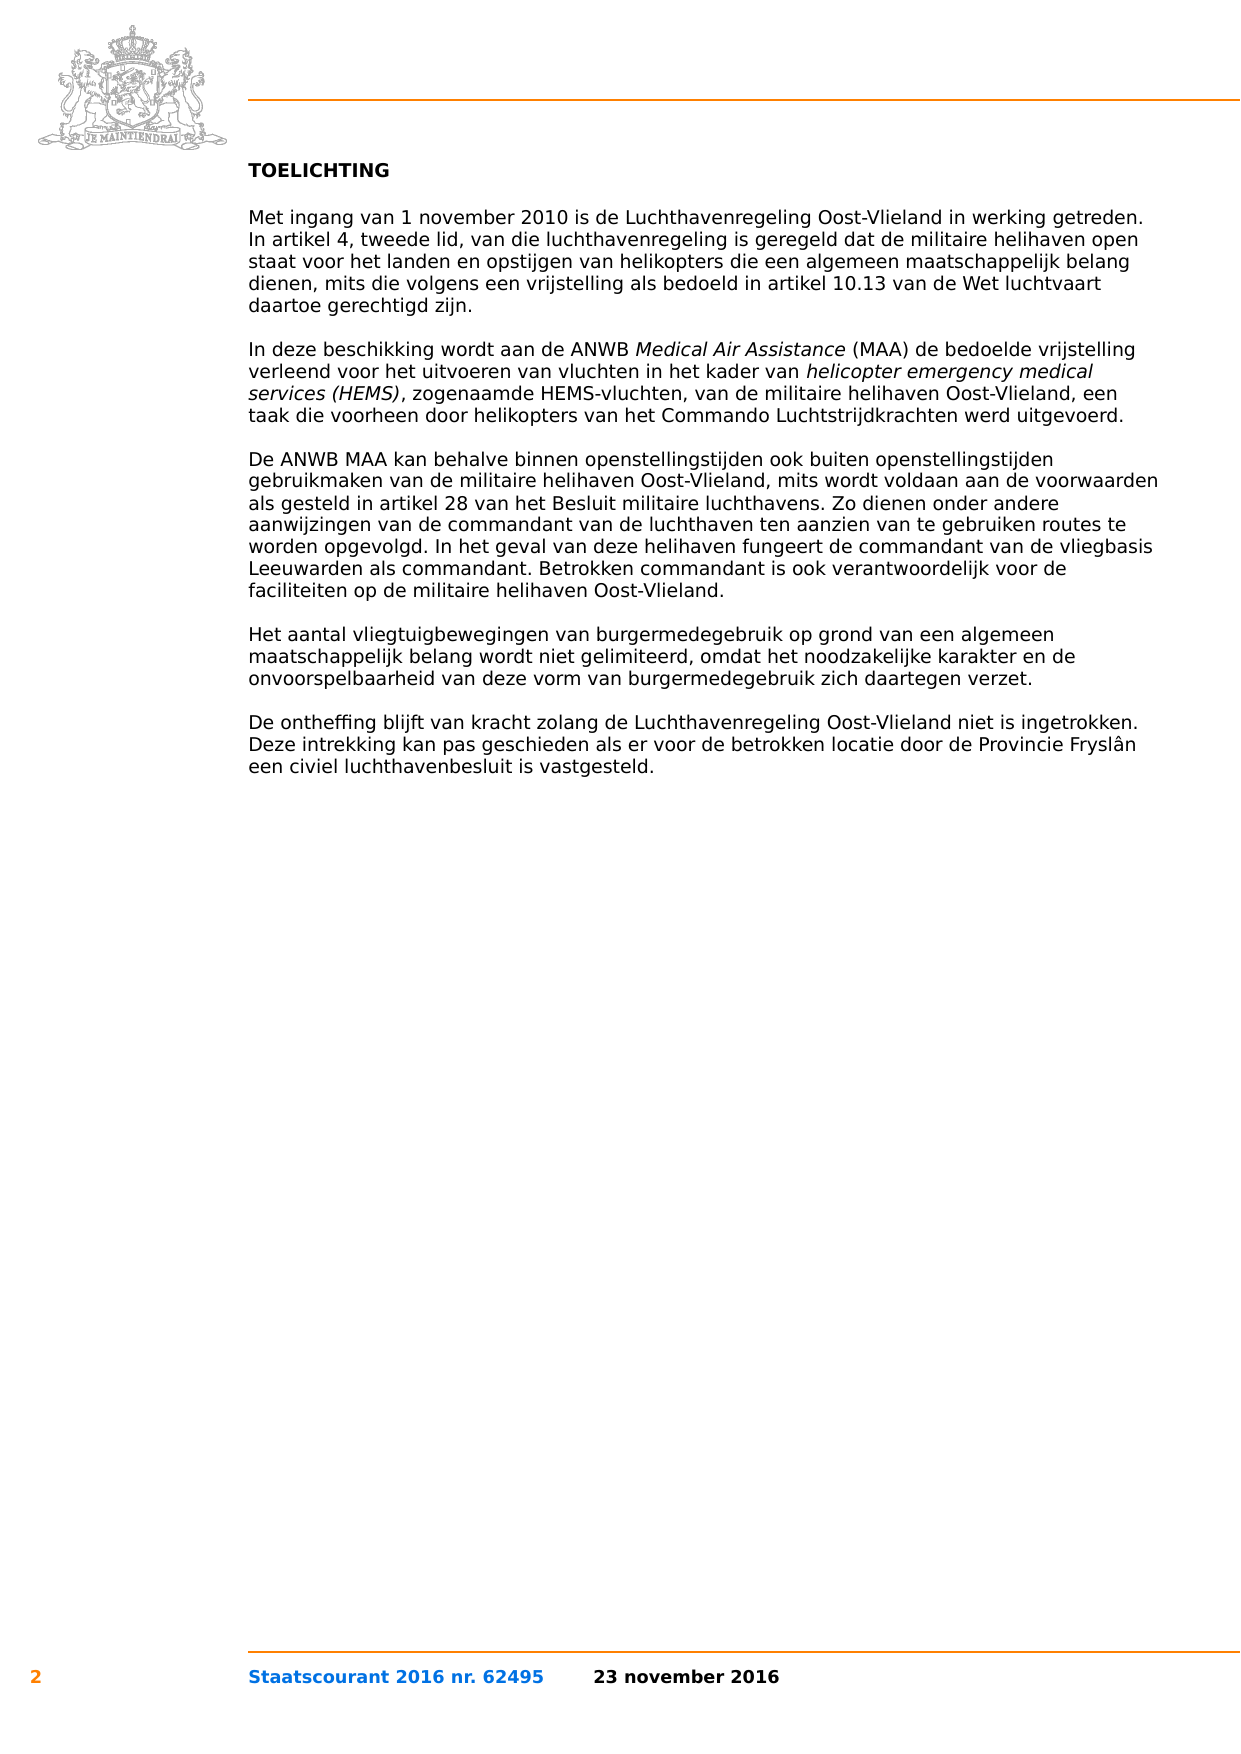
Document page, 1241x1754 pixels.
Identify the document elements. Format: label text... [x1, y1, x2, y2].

text De ANWB MAA kan behalve binnen openstellingstijden ook buiten openstellingstijden gebruikmaken van de militaire helihaven Oost-Vlieland, mits wordt voldaan aan de voorwaarden als gesteld in artikel 28 van het Besluit militaire luchthavens. Zo dienen onder andere aanwijzingen van de commandant van de luchthaven ten aanzien van te gebruiken routes te worden opgevolgd. In het geval van deze helihaven fungeert de commandant van de vliegbasis Leeuwarden als commandant. Betrokken commandant is ook verantwoordelijk voor de faciliteiten op de militaire helihaven Oost-Vlieland. [248, 448, 1163, 602]
subtitle TOELICHTING [248, 160, 1163, 182]
text Met ingang van 1 november 2010 is de Luchthavenregeling Oost-Vlieland in werking getreden. In artikel 4, tweede lid, van die luchthavenregeling is geregeld dat de militaire helihaven open staat voor het landen en opstijgen van helikopters die een algemeen maatschappelijk belang dienen, mits die volgens een vrijstelling als bedoeld in artikel 10.13 van de Wet luchtvaart daartoe gerechtigd zijn. [248, 207, 1163, 317]
text In deze beschikking wordt aan de ANWB Medical Air Assistance (MAA) de bedoelde vrijstelling verleend voor het uitvoeren van vluchten in het kader van helicopter emergency medical services (HEMS), zogenaamde HEMS-vluchten, van de militaire helihaven Oost-Vlieland, een taak die voorheen door helikopters van het Commando Luchtstrijdkrachten werd uitgevoerd. [248, 339, 1163, 427]
text De ontheffing blijft van kracht zolang de Luchthavenregeling Oost-Vlieland niet is ingetrokken. Deze intrekking kan pas geschieden als er voor de betrokken locatie door de Provincie Fryslân een civiel luchthavenbesluit is vastgesteld. [248, 712, 1163, 778]
picture [38, 25, 227, 150]
text Het aantal vliegtuigbewegingen van burgermedegebruik op grond van een algemeen maatschappelijk belang wordt niet gelimiteerd, omdat het noodzakelijke karakter en de onvoorspelbaarheid van deze vorm van burgermedegebruik zich daartegen verzet. [248, 624, 1163, 690]
